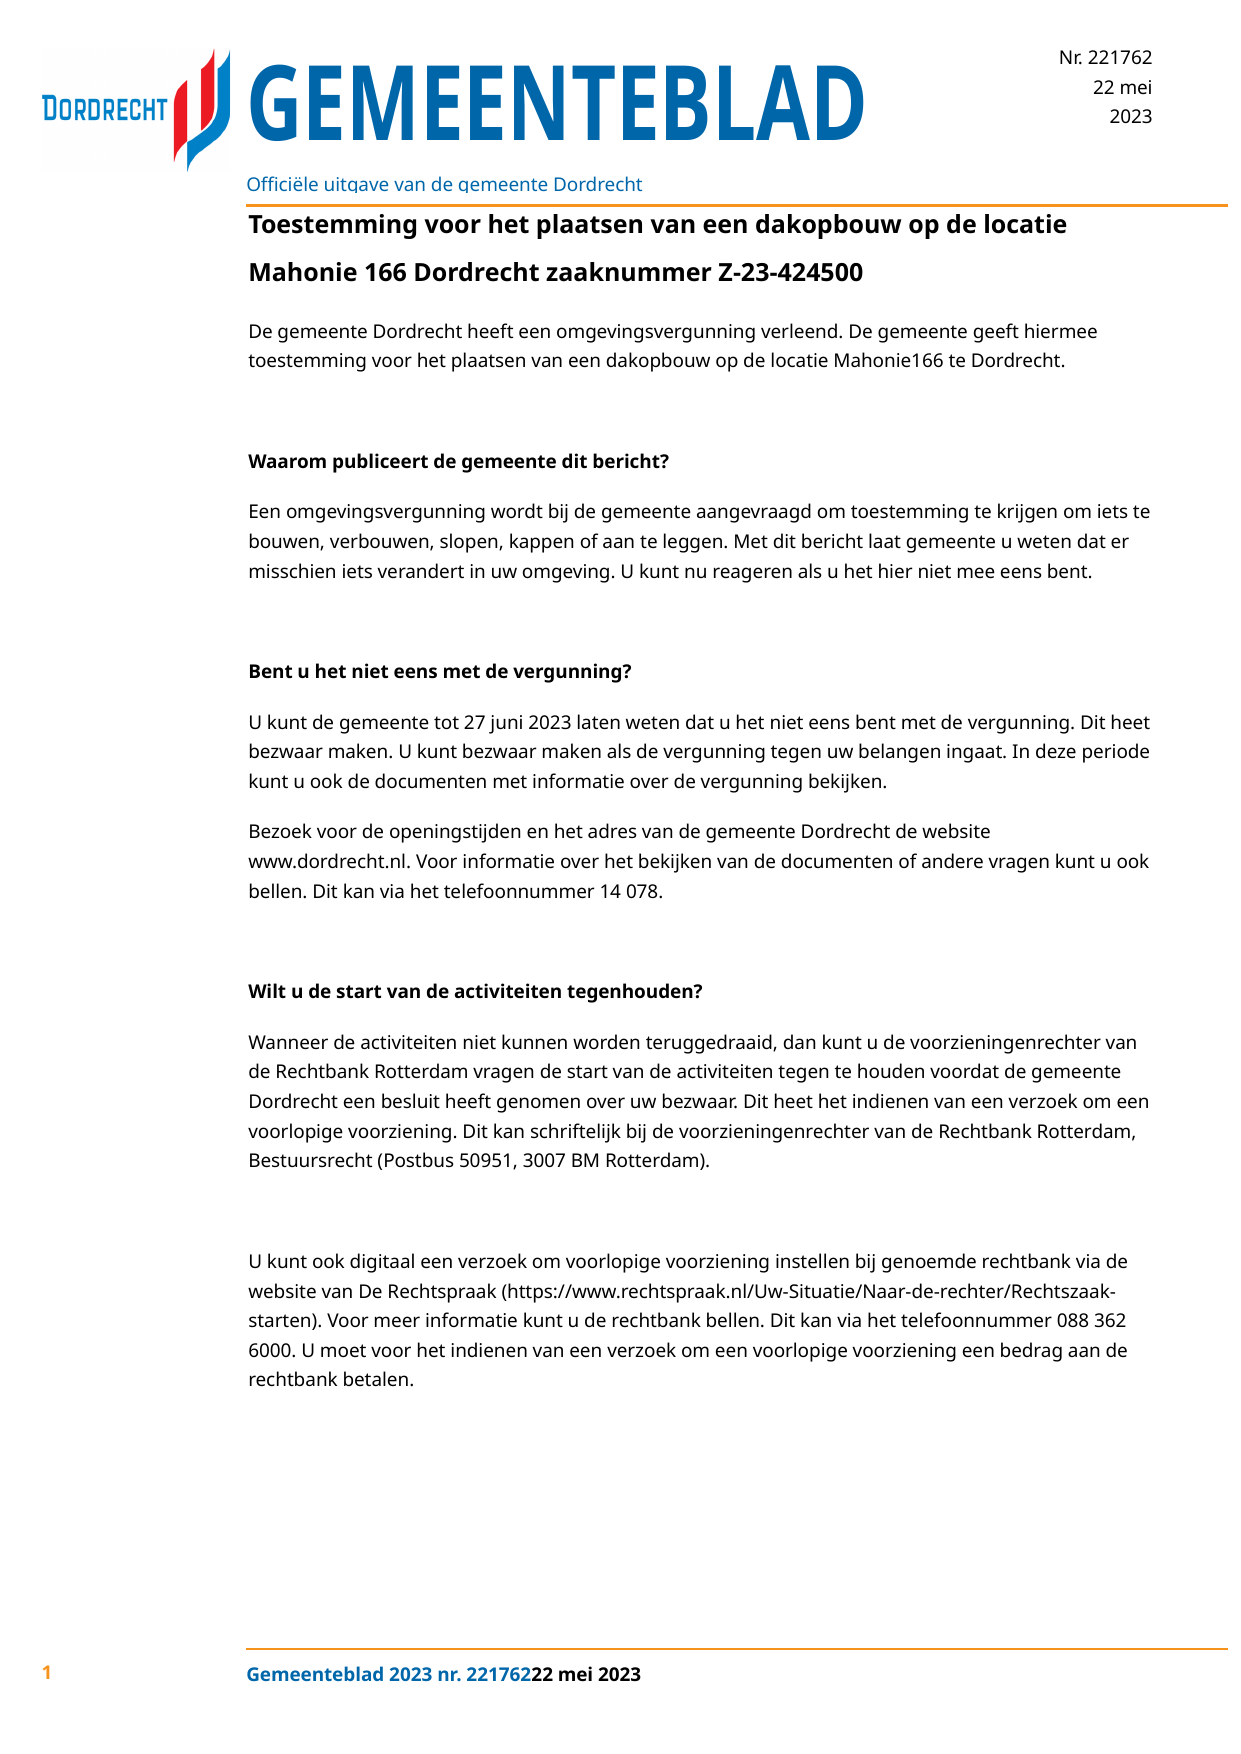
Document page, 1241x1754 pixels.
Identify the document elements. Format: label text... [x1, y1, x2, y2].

text Wilt u de start van de activiteiten tegenhouden? [248, 979, 1152, 1004]
text Bezoek voor de openingstijden en het adres van de gemeente Dordrecht de website www.dordrecht.nl. Voor informatie over het bekijken van de documenten of andere vragen kunt u ook bellen. Dit kan via het telefoonnummer 14 078. [248, 819, 1152, 904]
text Wanneer de activiteiten niet kunnen worden teruggedraaid, dan kunt u de voorzieningenrechter van de Rechtbank Rotterdam vragen de start van de activiteiten tegen te houden voordat de gemeente Dordrecht een besluit heeft genomen over uw bezwaar. Dit heet het indienen van een verzoek om een voorlopige voorziening. Dit kan schriftelijk bij de voorzieningenrechter van de Rechtbank Rotterdam, Bestuursrecht (Postbus 50951, 3007 BM Rotterdam). [248, 1029, 1152, 1173]
text Toestemming voor het plaatsen van een dakopbouw op de locatie Mahonie 166 Dordrecht zaaknummer Z-23-424500 [248, 207, 1152, 288]
text De gemeente Dordrecht heeft een omgevingsvergunning verleend. De gemeente geeft hiermee toestemming voor het plaatsen van een dakopbouw op de locatie Mahonie166 te Dordrecht. [248, 318, 1152, 373]
picture [41, 47, 231, 172]
text Bent u het niet eens met de vergunning? [248, 659, 1152, 684]
text Waarom publiceert de gemeente dit bericht? [248, 448, 1152, 474]
text U kunt de gemeente tot 27 juni 2023 laten weten dat u het niet eens bent met de vergunning. Dit heet bezwaar maken. U kunt bezwaar maken als de vergunning tegen uw belangen ingaat. In deze periode kunt u ook de documenten met informatie over de vergunning bekijken. [248, 709, 1152, 794]
text U kunt ook digitaal een verzoek om voorlopige voorziening instellen bij genoemde rechtbank via de website van De Rechtspraak (https://www.rechtspraak.nl/Uw-Situatie/Naar-de-rechter/Rechtszaak-starten). Voor meer informatie kunt u de rechtbank bellen. Dit kan via het telefoonnummer 088 362 6000. U moet voor het indienen van een verzoek om een voorlopige voorziening een bedrag aan de rechtbank betalen. [248, 1248, 1152, 1392]
text Een omgevingsvergunning wordt bij de gemeente aangevraagd om toestemming te krijgen om iets te bouwen, verbouwen, slopen, kappen of aan te leggen. Met dit bericht laat gemeente u weten dat er misschien iets verandert in uw omgeving. U kunt nu reageren als u het hier niet mee eens bent. [248, 499, 1152, 584]
